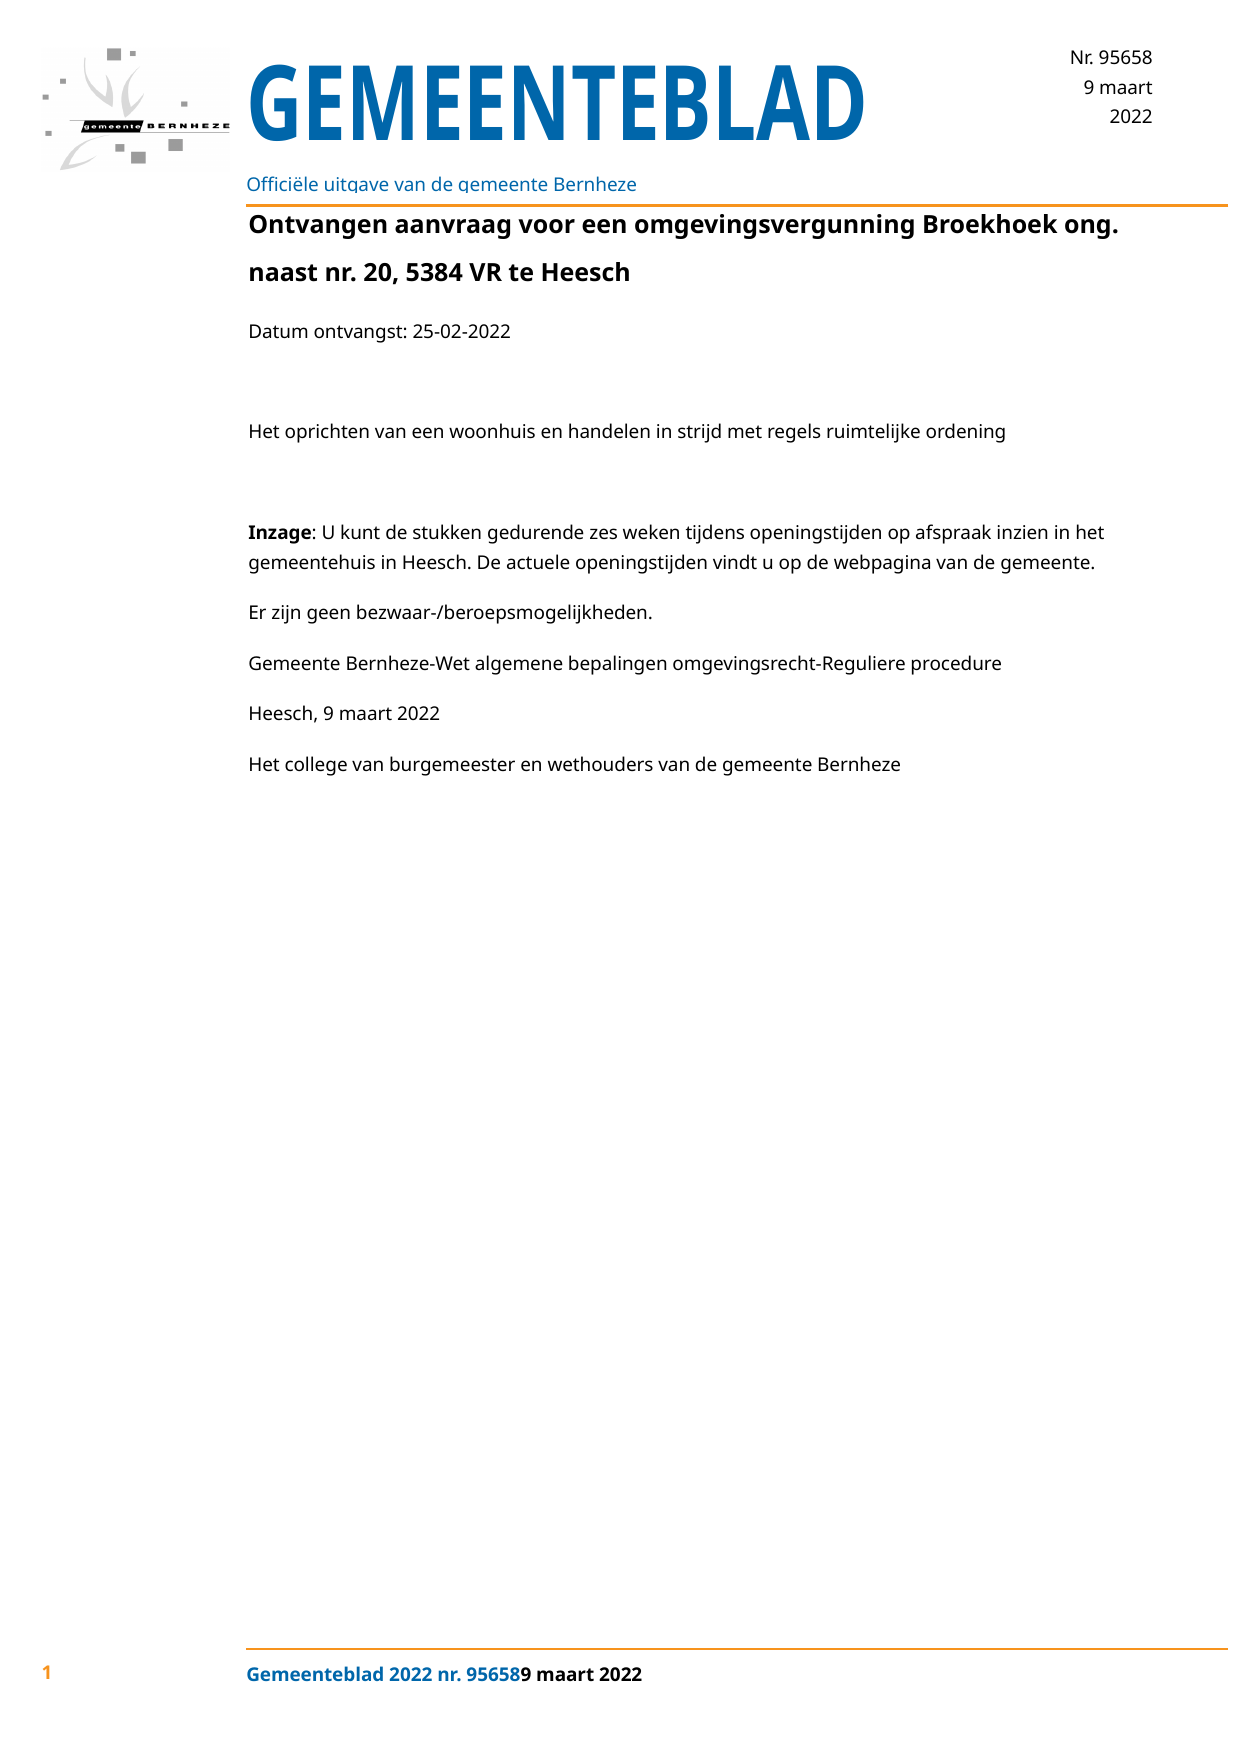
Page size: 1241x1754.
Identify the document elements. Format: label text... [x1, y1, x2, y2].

text Inzage: U kunt de stukken gedurende zes weken tijdens openingstijden op afspraak inzien in het gemeentehuis in Heesch. De actuele openingstijden vindt u op de webpagina van de gemeente. [248, 519, 1152, 575]
text Datum ontvangst: 25-02-2022 [248, 318, 1152, 344]
text Het oprichten van een woonhuis en handelen in strijd met regels ruimtelijke ordening [248, 419, 1152, 444]
picture [41, 47, 231, 172]
text Er zijn geen bezwaar-/beroepsmogelijkheden. [248, 599, 1152, 625]
text Gemeente Bernheze-Wet algemene bepalingen omgevingsrecht-Reguliere procedure [248, 650, 1152, 676]
text Ontvangen aanvraag voor een omgevingsvergunning Broekhoek ong. naast nr. 20, 5384 VR te Heesch [248, 207, 1152, 288]
text Het college van burgemeester en wethouders van de gemeente Bernheze [248, 751, 1152, 777]
text Heesch, 9 maart 2022 [248, 700, 1152, 726]
